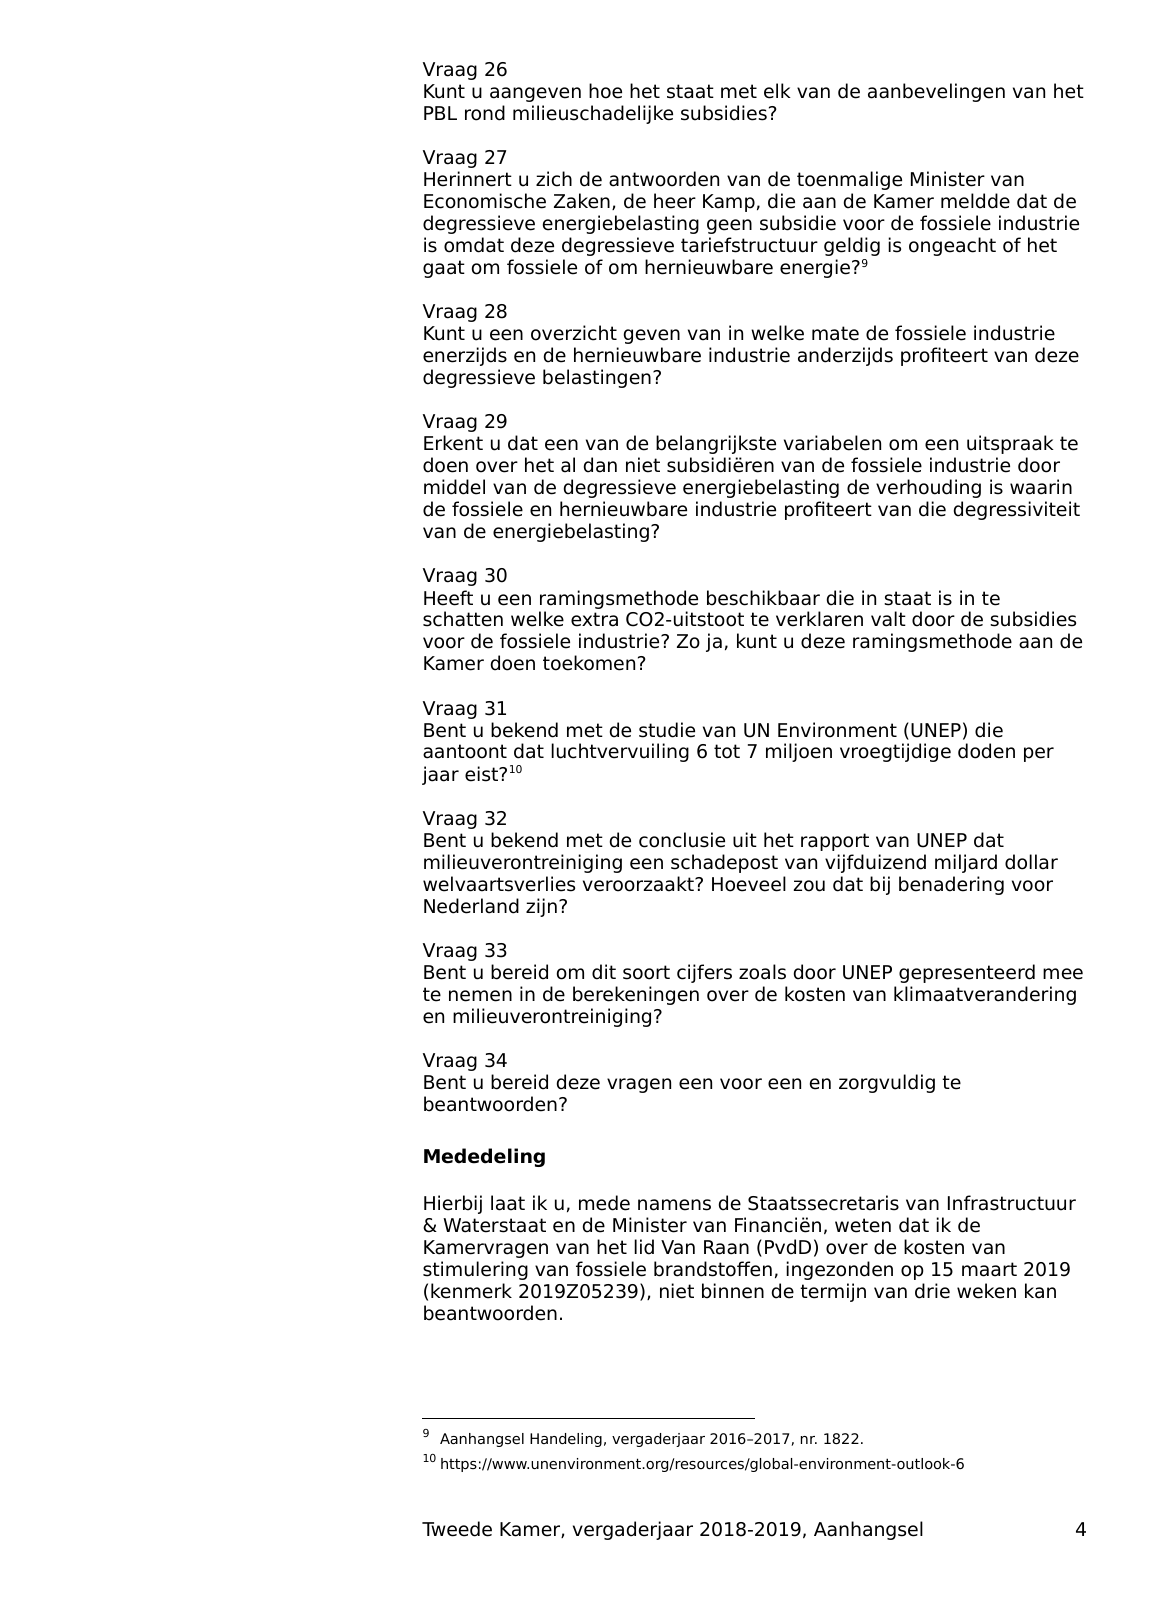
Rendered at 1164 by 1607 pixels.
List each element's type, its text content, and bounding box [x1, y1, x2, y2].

text Vraag 33 [422, 940, 1087, 962]
text Hierbij laat ik u, mede namens de Staatssecretaris van Infrastructuur & Waterstaat en de Minister van Financiën, weten dat ik de Kamervragen van het lid Van Raan (PvdD) over de kosten van stimulering van fossiele brandstoffen, ingezonden op 15 maart 2019 (kenmerk 2019Z05239), niet binnen de termijn van drie weken kan beantwoorden. [422, 1193, 1087, 1324]
text Vraag 26 [422, 59, 1087, 81]
text Bent u bereid om dit soort cijfers zoals door UNEP gepresenteerd mee te nemen in de berekeningen over de kosten van klimaatverandering en milieuverontreiniging? [422, 962, 1087, 1028]
text Aanhangsel Handeling, vergaderjaar 2016–2017, nr. 1822. [422, 1427, 1087, 1449]
text Vraag 29 [422, 411, 1087, 433]
text Kunt u aangeven hoe het staat met elk van de aanbevelingen van het PBL rond milieuschadelijke subsidies? [422, 81, 1087, 125]
text Vraag 31 [422, 697, 1087, 719]
subtitle Mededeling [422, 1146, 1087, 1168]
text Vraag 28 [422, 301, 1087, 323]
text Heeft u een ramingsmethode beschikbaar die in staat is in te schatten welke extra CO2-uitstoot te verklaren valt door de subsidies voor de fossiele industrie? Zo ja, kunt u deze ramingsmethode aan de Kamer doen toekomen? [422, 587, 1087, 675]
text Bent u bereid deze vragen een voor een en zorgvuldig te beantwoorden? [422, 1072, 1087, 1116]
text Vraag 32 [422, 808, 1087, 829]
text Bent u bekend met de conclusie uit het rapport van UNEP dat milieuverontreiniging een schadepost van vijfduizend miljard dollar welvaartsverlies veroorzaakt? Hoeveel zou dat bij benadering voor Nederland zijn? [422, 829, 1087, 917]
text Bent u bekend met de studie van UN Environment (UNEP) die aantoont dat luchtvervuiling 6 tot 7 miljoen vroegtijdige doden per jaar eist? [422, 719, 1087, 785]
text Erkent u dat een van de belangrijkste variabelen om een uitspraak te doen over het al dan niet subsidiëren van de fossiele industrie door middel van de degressieve energiebelasting de verhouding is waarin de fossiele en hernieuwbare industrie profiteert van die degressiviteit van de energiebelasting? [422, 433, 1087, 543]
text Vraag 27 [422, 147, 1087, 169]
text Vraag 34 [422, 1050, 1087, 1072]
text Herinnert u zich de antwoorden van de toenmalige Minister van Economische Zaken, de heer Kamp, die aan de Kamer meldde dat de degressieve energiebelasting geen subsidie voor de fossiele industrie is omdat deze degressieve tariefstructuur geldig is ongeacht of het gaat om fossiele of om hernieuwbare energie? [422, 169, 1087, 279]
text https://www.unenvironment.org/resources/global-environment-outlook-6 [422, 1452, 1087, 1474]
text Kunt u een overzicht geven van in welke mate de fossiele industrie enerzijds en de hernieuwbare industrie anderzijds profiteert van deze degressieve belastingen? [422, 323, 1087, 389]
text Vraag 30 [422, 565, 1087, 587]
